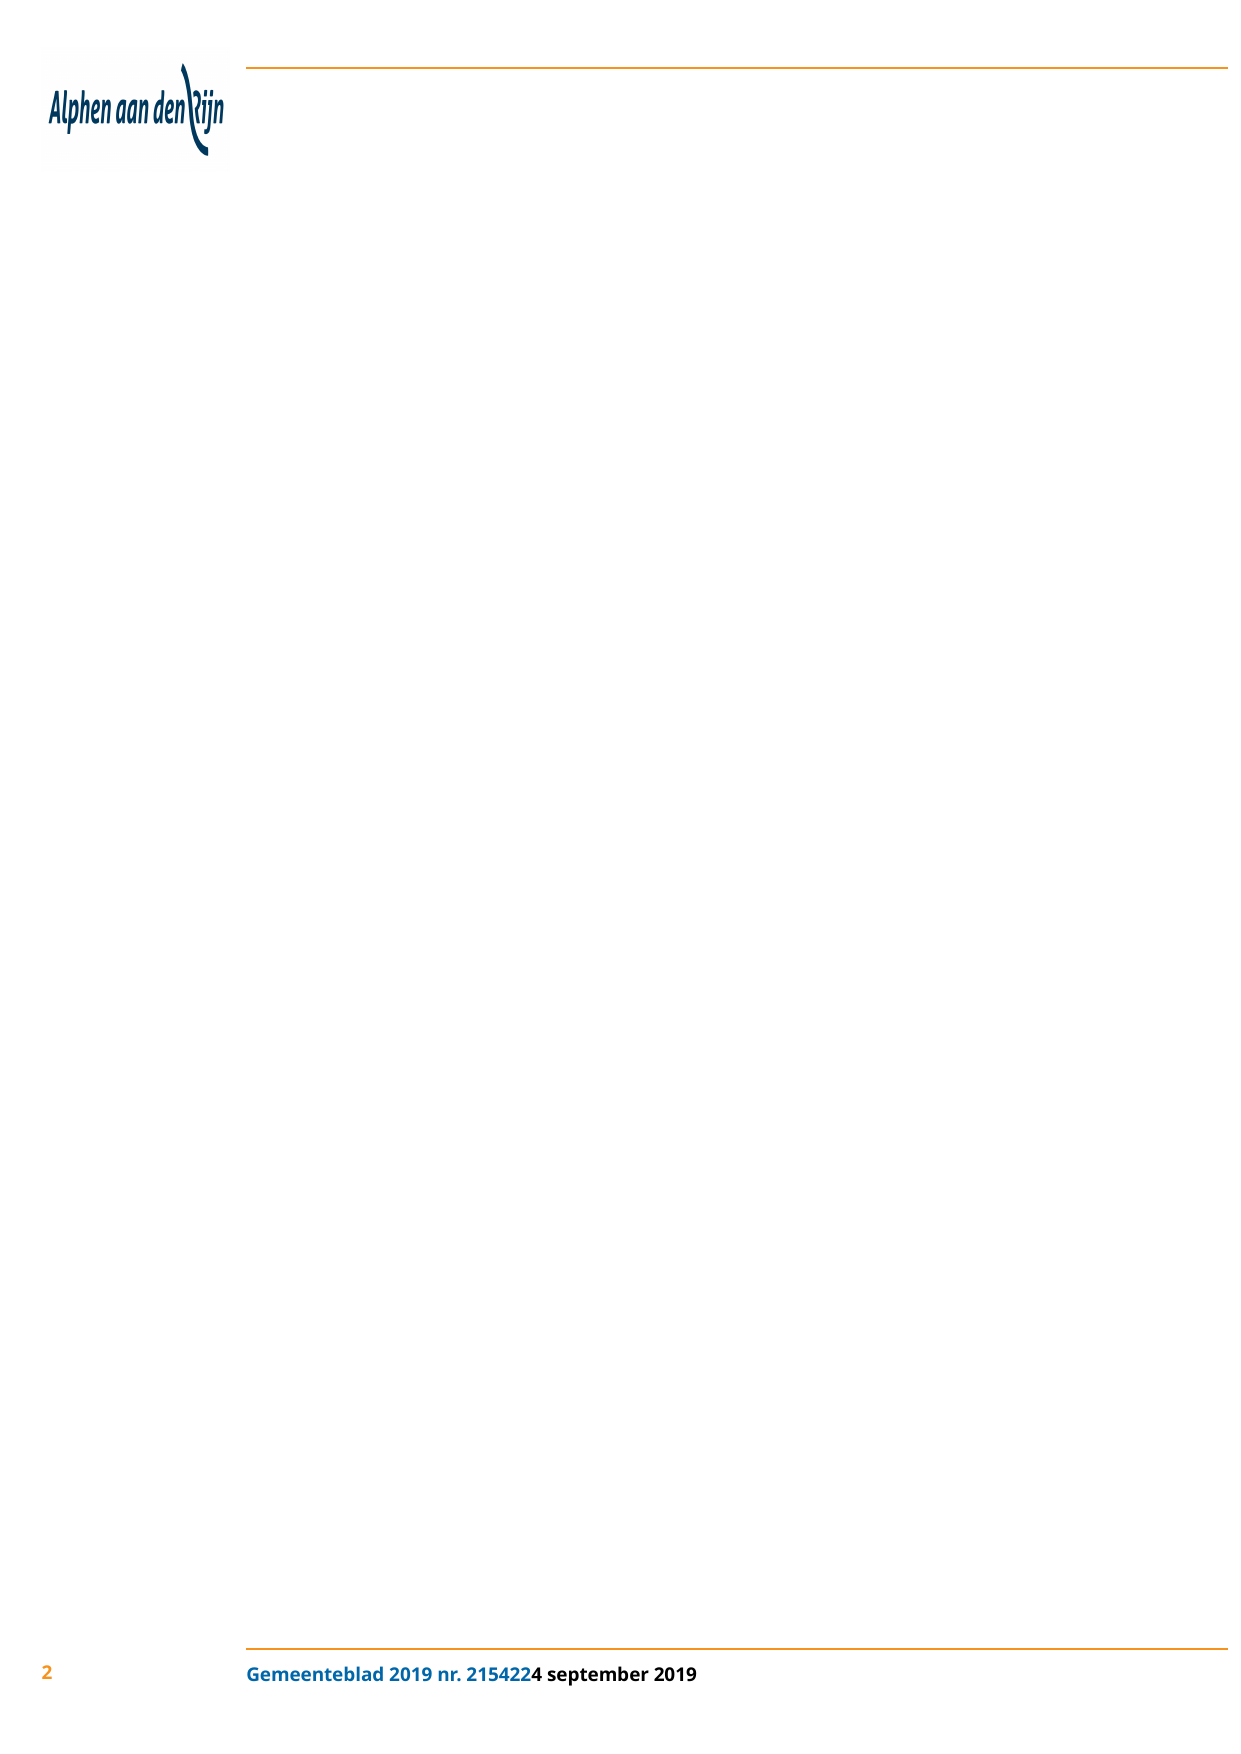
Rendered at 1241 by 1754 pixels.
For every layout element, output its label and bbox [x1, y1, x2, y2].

picture [41, 47, 231, 172]
